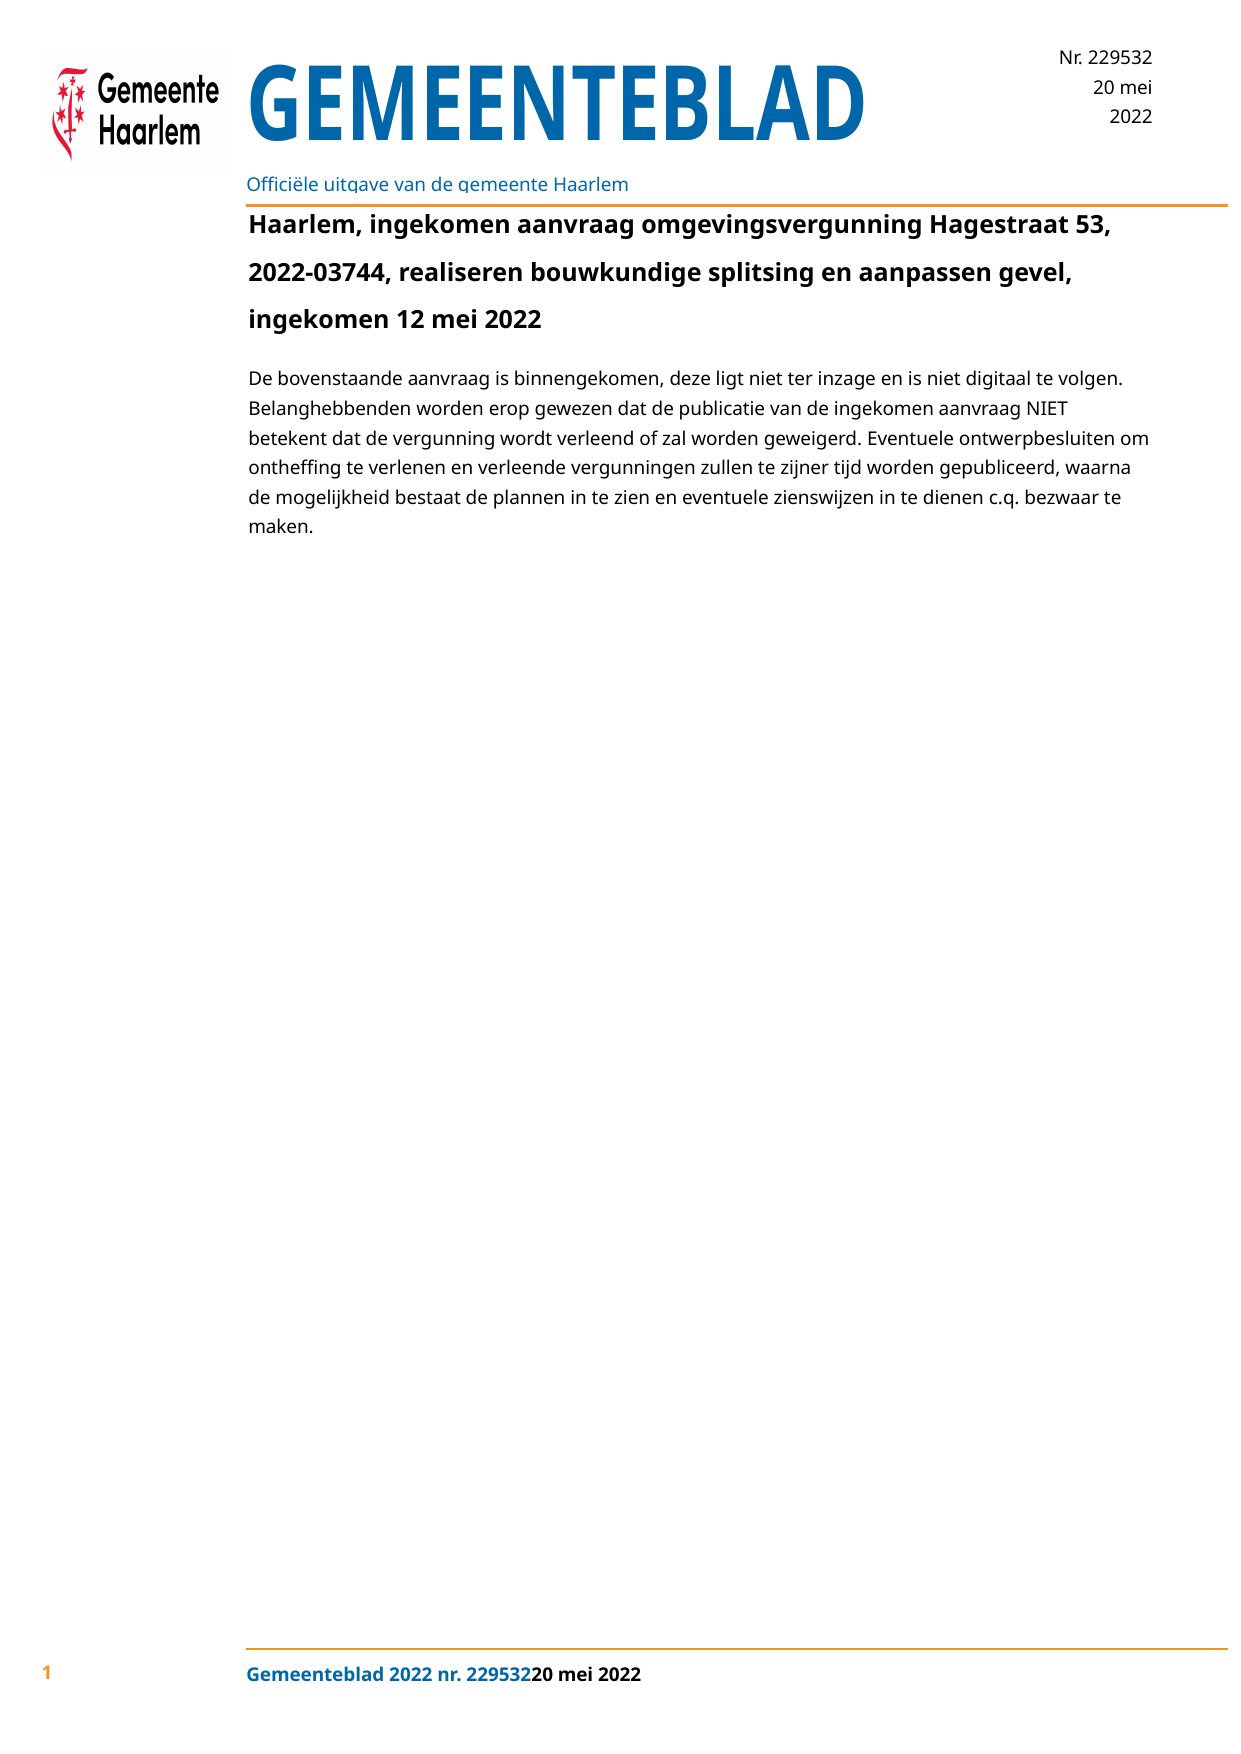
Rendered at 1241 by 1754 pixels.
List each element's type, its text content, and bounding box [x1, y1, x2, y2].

text Haarlem, ingekomen aanvraag omgevingsvergunning Hagestraat 53, 2022-03744, realiseren bouwkundige splitsing en aanpassen gevel, ingekomen 12 mei 2022 [248, 207, 1152, 336]
text De bovenstaande aanvraag is binnengekomen, deze ligt niet ter inzage en is niet digitaal te volgen. Belanghebbenden worden erop gewezen dat de publicatie van de ingekomen aanvraag NIET betekent dat de vergunning wordt verleend of zal worden geweigerd. Eventuele ontwerpbesluiten om ontheffing te verlenen en verleende vergunningen zullen te zijner tijd worden gepubliceerd, waarna de mogelijkheid bestaat de plannen in te zien en eventuele zienswijzen in te dienen c.q. bezwaar te maken. [248, 366, 1152, 539]
picture [41, 47, 231, 172]
